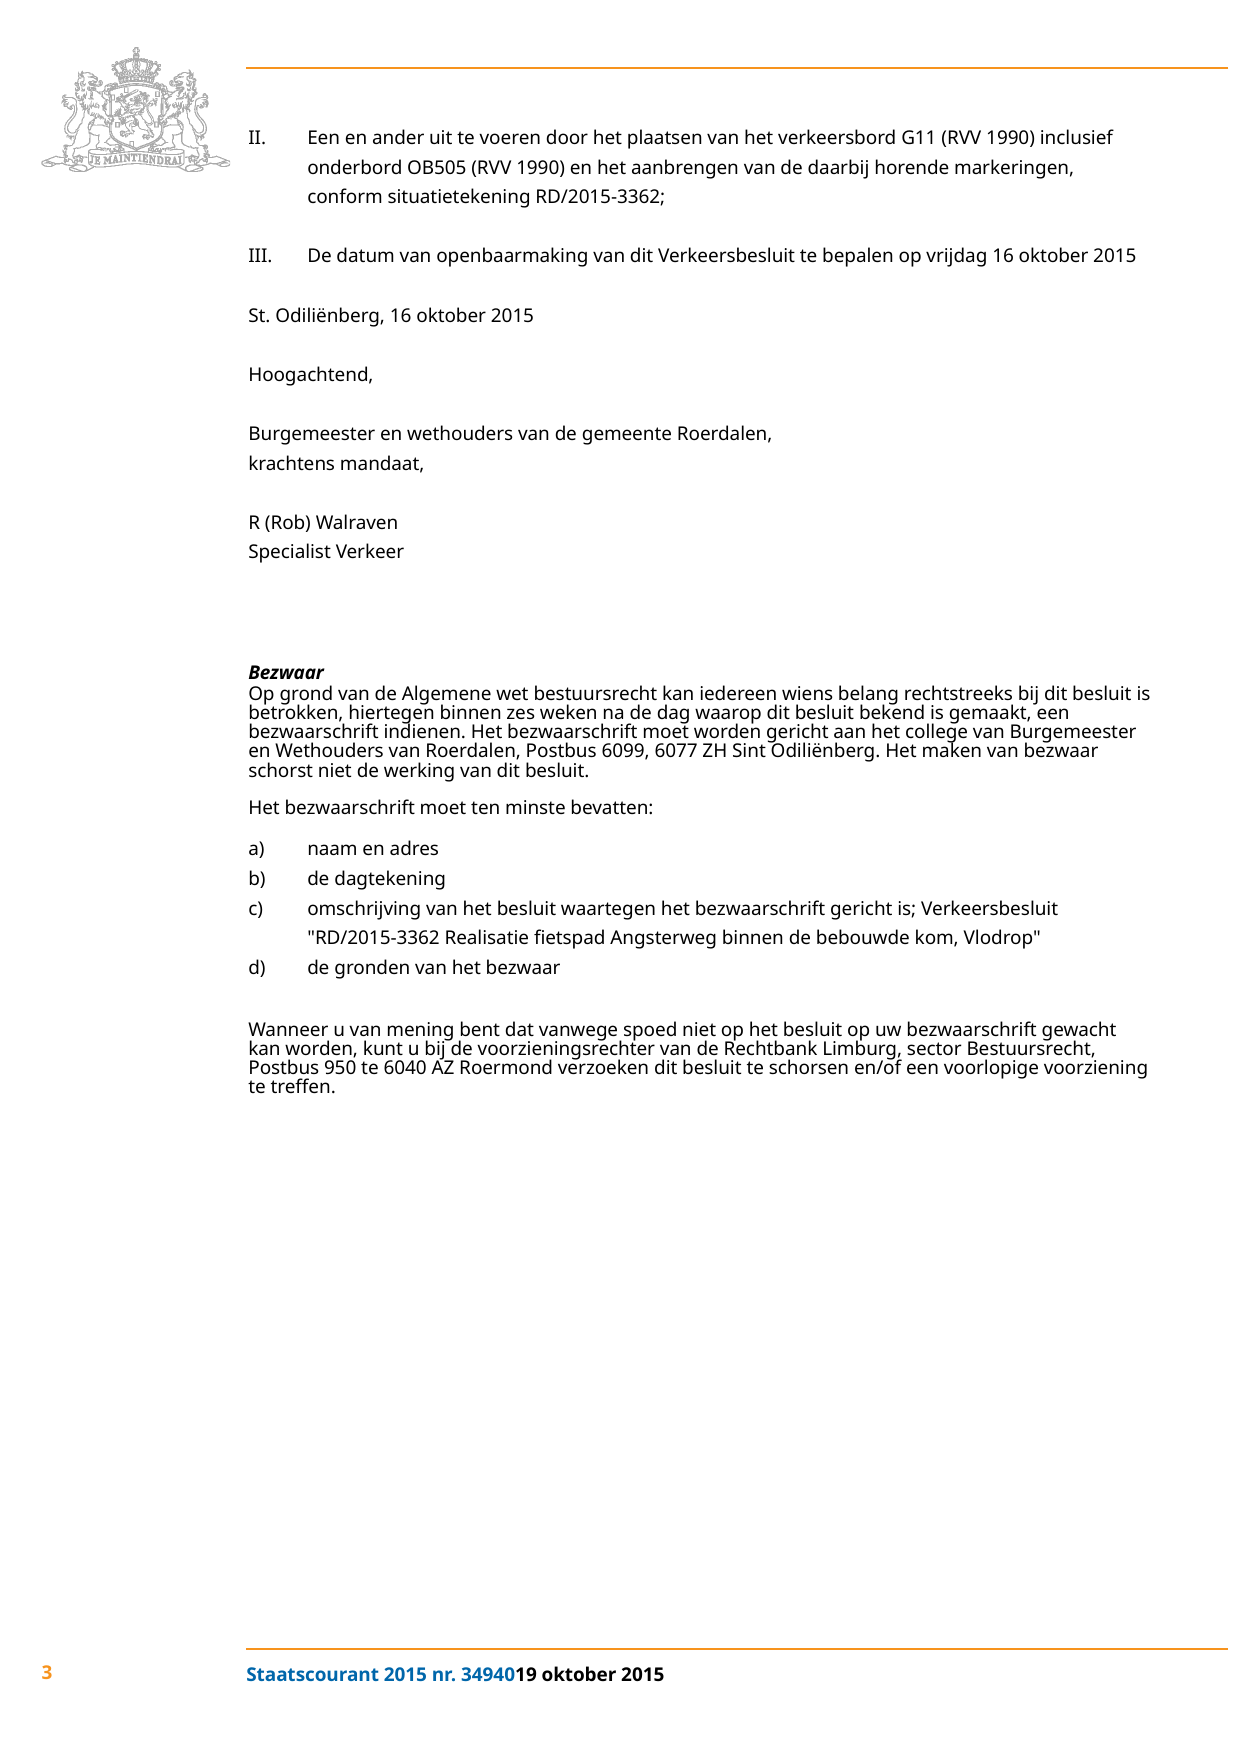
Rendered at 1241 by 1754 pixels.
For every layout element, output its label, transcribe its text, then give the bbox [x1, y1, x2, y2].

text Op grond van de Algemene wet bestuursrecht kan iedereen wiens belang rechtstreeks bij dit besluit is betrokken, hiertegen binnen zes weken na de dag waarop dit besluit bekend is gemaakt, een bezwaarschrift indienen. Het bezwaarschrift moet worden gericht aan het college van Burgemeester en Wethouders van Roerdalen, Postbus 6099, 6077 ZH Sint Odiliënberg. Het maken van bezwaar schorst niet de werking van dit besluit. [248, 684, 1152, 781]
text Specialist Verkeer [248, 538, 1152, 564]
picture [41, 47, 231, 172]
list omschrijving van het besluit waartegen het bezwaarschrift gericht is; Verkeersbesluit "RD/2015-3362 Realisatie fietspad Angsterweg binnen de bebouwde kom, Vlodrop" [248, 895, 1152, 950]
text Het bezwaarschrift moet ten minste bevatten: [248, 799, 1152, 818]
list Een en ander uit te voeren door het plaatsen van het verkeersbord G11 (RVV 1990) inclusief onderbord OB505 (RVV 1990) en het aanbrengen van de daarbij horende markeringen, conform situatietekening RD/2015-3362; [248, 124, 1152, 209]
list de gronden van het bezwaar [248, 954, 1152, 980]
text St. Odiliënberg, 16 oktober 2015 [248, 302, 1152, 328]
list de dagtekening [248, 865, 1152, 891]
list De datum van openbaarmaking van dit Verkeersbesluit te bepalen op vrijdag 16 oktober 2015 [248, 243, 1152, 268]
text R (Rob) Walraven [248, 509, 1152, 535]
text Burgemeester en wethouders van de gemeente Roerdalen, [248, 420, 1152, 446]
text Wanneer u van mening bent dat vanwege spoed niet op het besluit op uw bezwaarschrift gewacht kan worden, kunt u bij de voorzieningsrechter van de Rechtbank Limburg, sector Bestuursrecht, Postbus 950 te 6040 AZ Roermond verzoeken dit besluit te schorsen en/of een voorlopige voorziening te treffen. [248, 1021, 1152, 1098]
list naam en adres [248, 836, 1152, 861]
text Hoogachtend, [248, 361, 1152, 387]
text krachtens mandaat, [248, 450, 1152, 476]
text Bezwaar [248, 659, 1152, 684]
